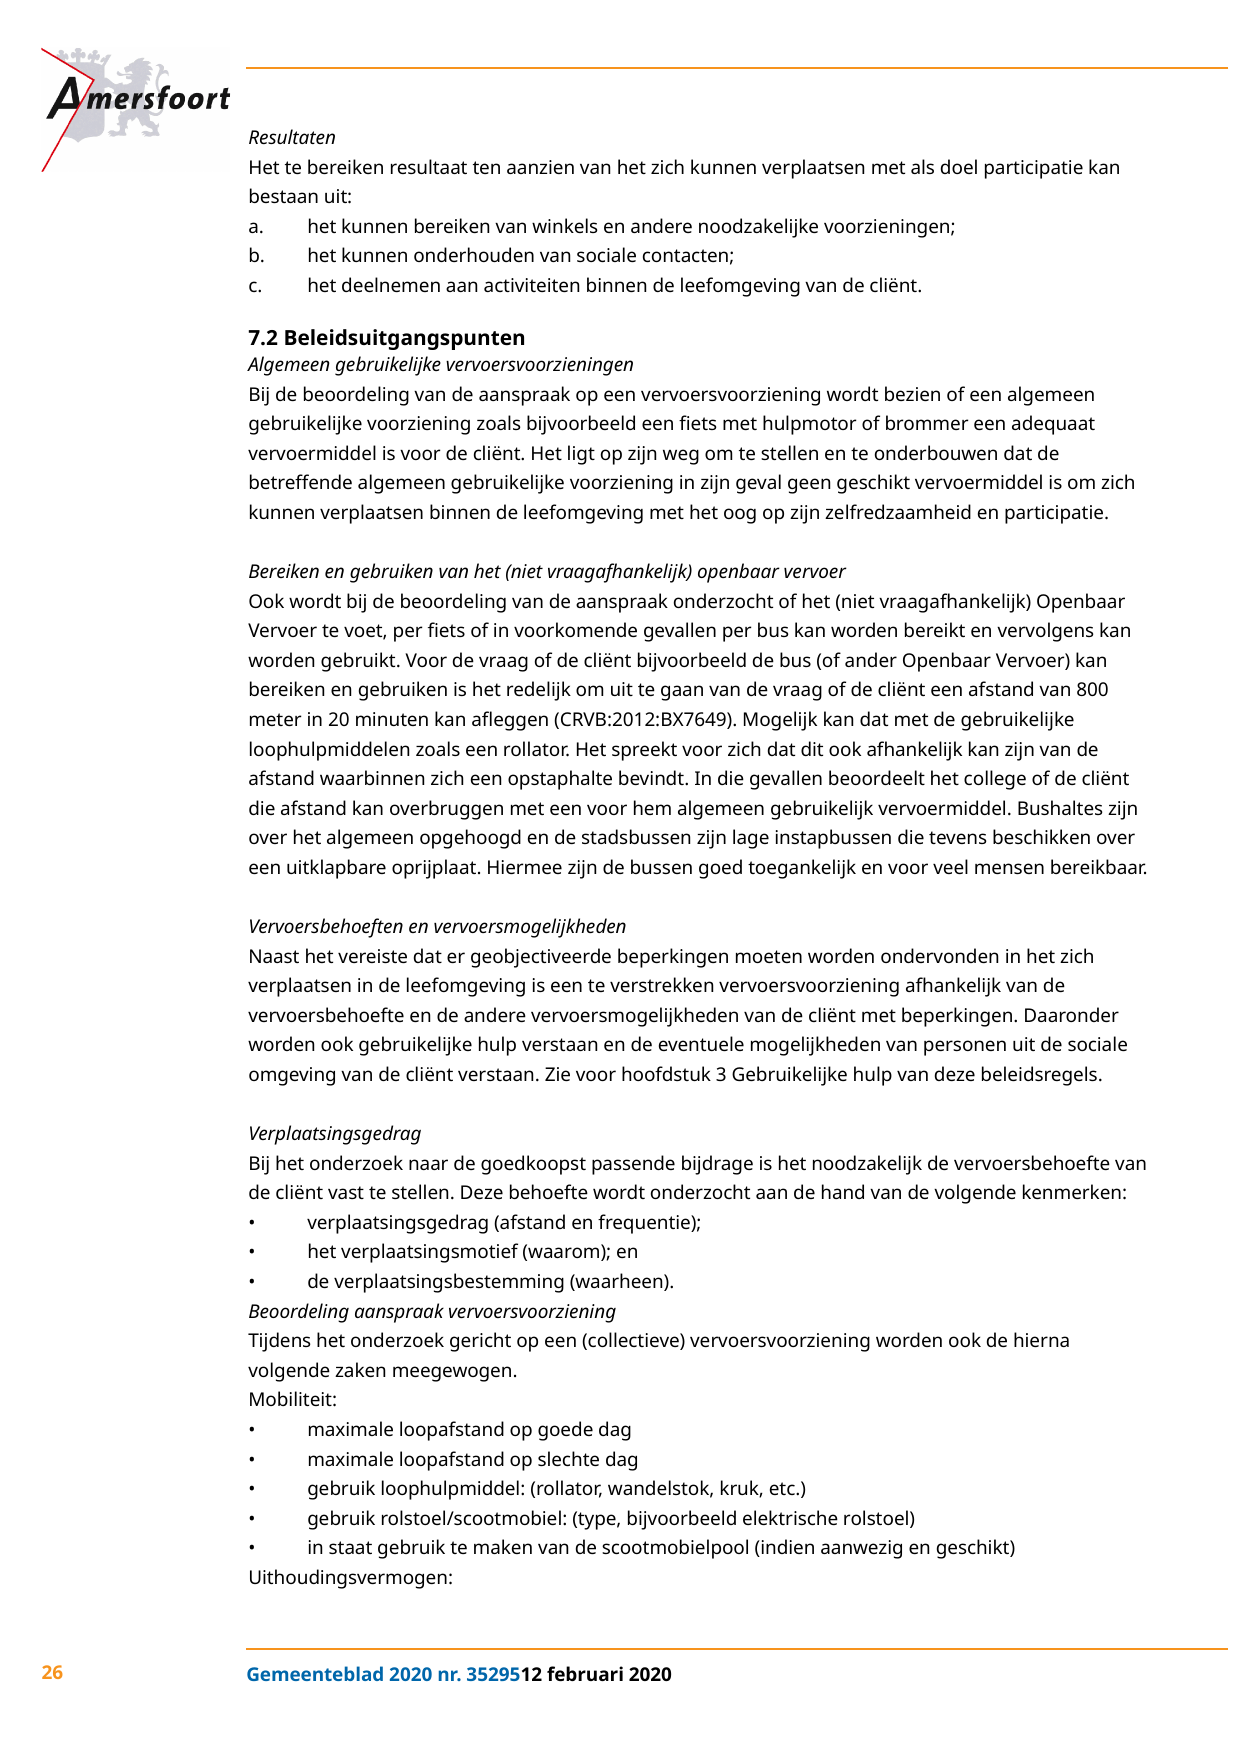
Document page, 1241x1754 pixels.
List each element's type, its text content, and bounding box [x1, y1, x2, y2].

list de verplaatsingsbestemming (waarheen). [248, 1268, 1152, 1294]
text Bereiken en gebruiken van het (niet vraagafhankelijk) openbaar vervoer [248, 558, 1152, 584]
list in staat gebruik te maken van de scootmobielpool (indien aanwezig en geschikt) [248, 1534, 1152, 1560]
list het kunnen onderhouden van sociale contacten; [248, 243, 1152, 268]
text 7.2 Beleidsuitgangspunten [248, 323, 1152, 351]
text Bij het onderzoek naar de goedkoopst passende bijdrage is het noodzakelijk de vervoersbehoefte van de cliënt vast te stellen. Deze behoefte wordt onderzocht aan de hand van de volgende kenmerken: [248, 1150, 1152, 1205]
text Resultaten [248, 124, 1152, 150]
text Tijdens het onderzoek gericht op een (collectieve) vervoersvoorziening worden ook de hierna volgende zaken meegewogen. [248, 1327, 1152, 1383]
text Beoordeling aanspraak vervoersvoorziening [248, 1298, 1152, 1323]
list het deelnemen aan activiteiten binnen de leefomgeving van de cliënt. [248, 272, 1152, 298]
list verplaatsingsgedrag (afstand en frequentie); [248, 1209, 1152, 1235]
text Vervoersbehoeften en vervoersmogelijkheden [248, 913, 1152, 939]
text Naast het vereiste dat er geobjectiveerde beperkingen moeten worden ondervonden in het zich verplaatsen in de leefomgeving is een te verstrekken vervoersvoorziening afhankelijk van de vervoersbehoefte en de andere vervoersmogelijkheden van de cliënt met beperkingen. Daaronder worden ook gebruikelijke hulp verstaan en de eventuele mogelijkheden van personen uit de sociale omgeving van de cliënt verstaan. Zie voor hoofdstuk 3 Gebruikelijke hulp van deze beleidsregels. [248, 943, 1152, 1087]
text Uithoudingsvermogen: [248, 1564, 1152, 1590]
text Ook wordt bij de beoordeling van de aanspraak onderzocht of het (niet vraagafhankelijk) Openbaar Vervoer te voet, per fiets of in voorkomende gevallen per bus kan worden bereikt en vervolgens kan worden gebruikt. Voor de vraag of de cliënt bijvoorbeeld de bus (of ander Openbaar Vervoer) kan bereiken en gebruiken is het redelijk om uit te gaan van de vraag of de cliënt een afstand van 800 meter in 20 minuten kan afleggen (CRVB:2012:BX7649). Mogelijk kan dat met de gebruikelijke loophulpmiddelen zoals een rollator. Het spreekt voor zich dat dit ook afhankelijk kan zijn van de afstand waarbinnen zich een opstaphalte bevindt. In die gevallen beoordeelt het college of de cliënt die afstand kan overbruggen met een voor hem algemeen gebruikelijk vervoermiddel. Bushaltes zijn over het algemeen opgehoogd en de stadsbussen zijn lage instapbussen die tevens beschikken over een uitklapbare oprijplaat. Hiermee zijn de bussen goed toegankelijk en voor veel mensen bereikbaar. [248, 588, 1152, 880]
list gebruik rolstoel/scootmobiel: (type, bijvoorbeeld elektrische rolstoel) [248, 1505, 1152, 1531]
list het verplaatsingsmotief (waarom); en [248, 1239, 1152, 1264]
list gebruik loophulpmiddel: (rollator, wandelstok, kruk, etc.) [248, 1475, 1152, 1501]
list het kunnen bereiken van winkels en andere noodzakelijke voorzieningen; [248, 213, 1152, 239]
text Mobiliteit: [248, 1387, 1152, 1412]
text Algemeen gebruikelijke vervoersvoorzieningen [248, 351, 1152, 377]
text Bij de beoordeling van de aanspraak op een vervoersvoorziening wordt bezien of een algemeen gebruikelijke voorziening zoals bijvoorbeeld een fiets met hulpmotor of brommer een adequaat vervoermiddel is voor de cliënt. Het ligt op zijn weg om te stellen en te onderbouwen dat de betreffende algemeen gebruikelijke voorziening in zijn geval geen geschikt vervoermiddel is om zich kunnen verplaatsen binnen de leefomgeving met het oog op zijn zelfredzaamheid en participatie. [248, 381, 1152, 525]
text Het te bereiken resultaat ten aanzien van het zich kunnen verplaatsen met als doel participatie kan bestaan uit: [248, 154, 1152, 209]
list maximale loopafstand op goede dag [248, 1416, 1152, 1442]
picture [41, 47, 231, 172]
text Verplaatsingsgedrag [248, 1120, 1152, 1146]
list maximale loopafstand op slechte dag [248, 1446, 1152, 1471]
